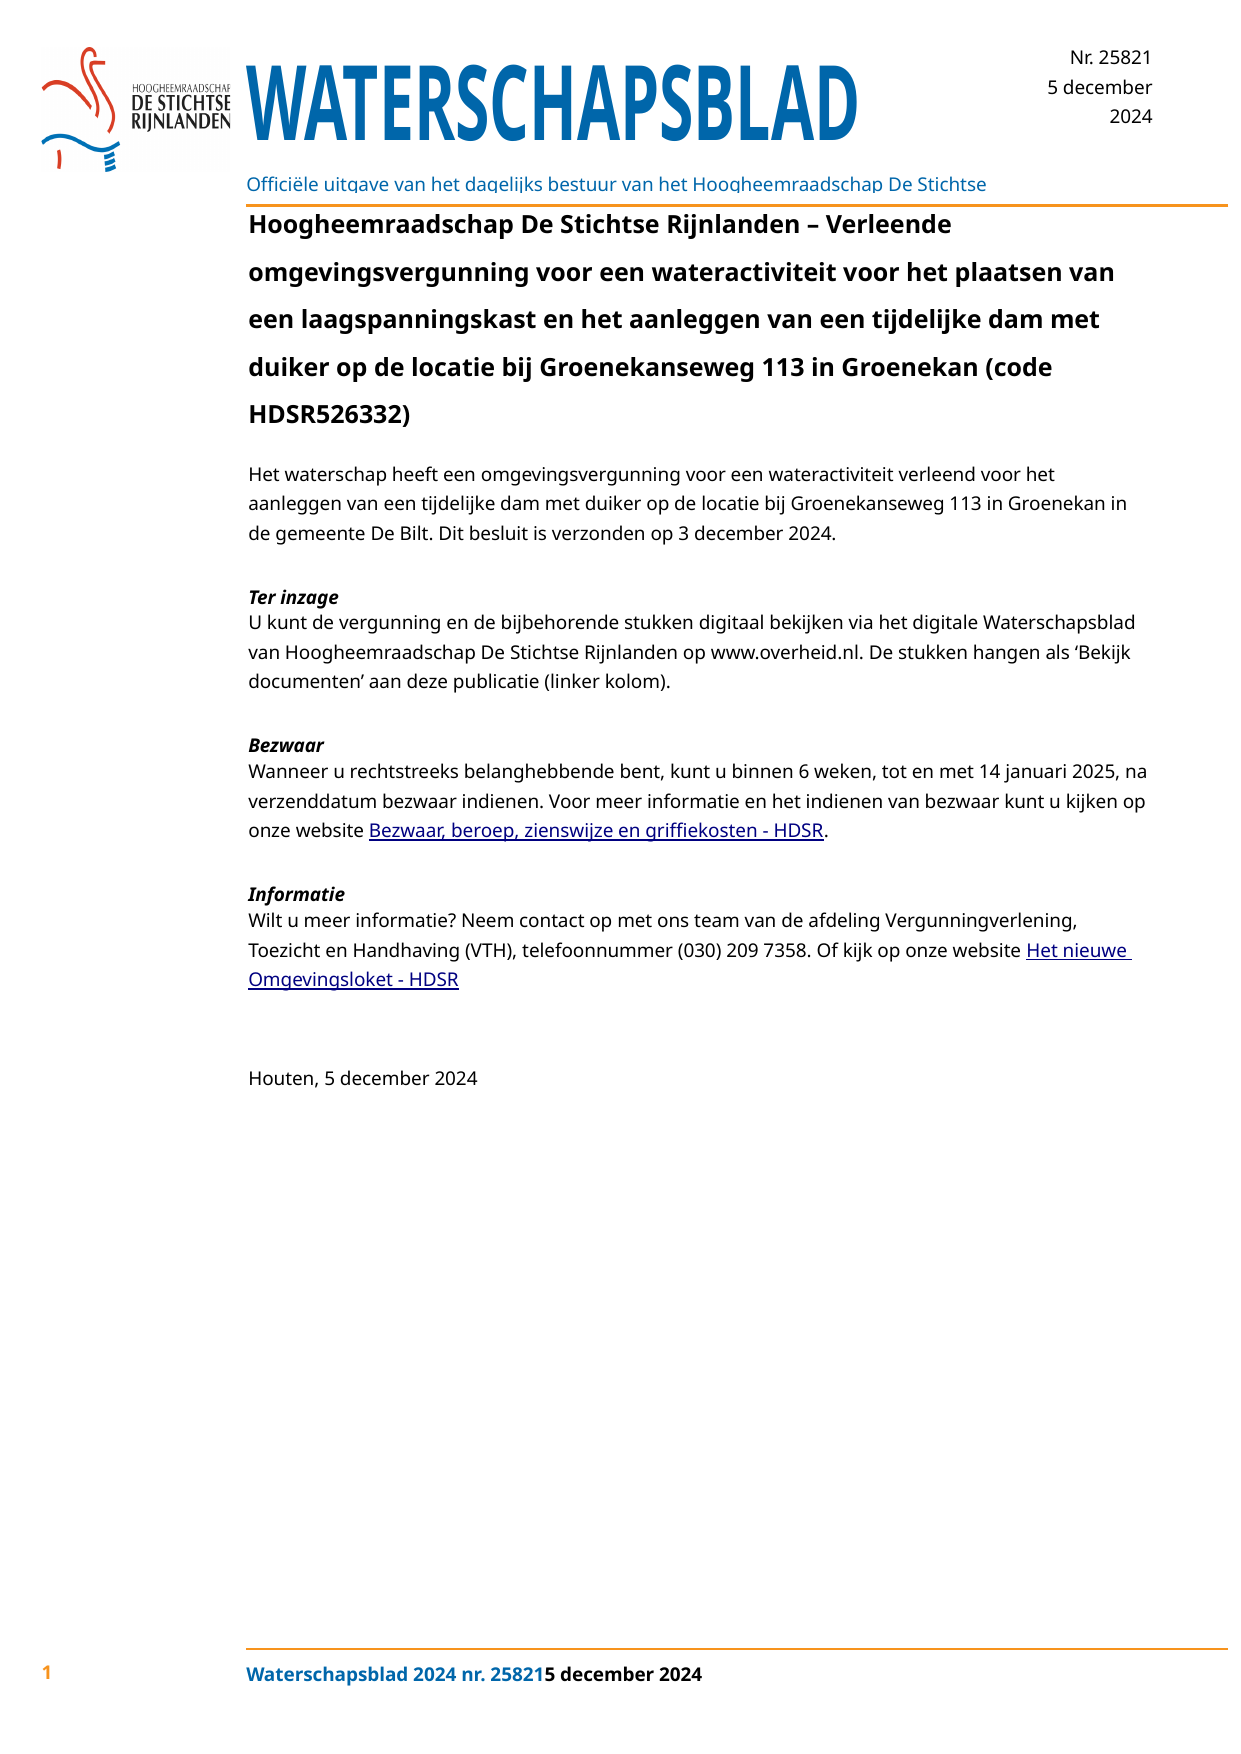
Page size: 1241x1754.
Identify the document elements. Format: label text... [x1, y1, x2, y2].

text Houten, 5 december 2024 [248, 1065, 1152, 1090]
text Informatie [248, 882, 1152, 907]
text Het waterschap heeft een omgevingsvergunning voor een wateractiviteit verleend voor het aanleggen van een tijdelijke dam met duiker op de locatie bij Groenekanseweg 113 in Groenekan in de gemeente De Bilt. Dit besluit is verzonden op 3 december 2024. [248, 461, 1152, 546]
text Ter inzage [248, 584, 1152, 609]
text Hoogheemraadschap De Stichtse Rijnlanden – Verleende omgevingsvergunning voor een wateractiviteit voor het plaatsen van een laagspanningskast en het aanleggen van een tijdelijke dam met duiker op de locatie bij Groenekanseweg 113 in Groenekan (code HDSR526332) [248, 207, 1152, 431]
picture [41, 47, 231, 172]
text U kunt de vergunning en de bijbehorende stukken digitaal bekijken via het digitale Waterschapsblad van Hoogheemraadschap De Stichtse Rijnlanden op www.overheid.nl. De stukken hangen als ‘Bekijk documenten’ aan deze publicatie (linker kolom). [248, 609, 1152, 694]
text Wilt u meer informatie? Neem contact op met ons team van de afdeling Vergunningverlening, Toezicht en Handhaving (VTH), telefoonnummer (030) 209 7358. Of kijk op onze website Het nieuwe Omgevingsloket - HDSR [248, 907, 1152, 992]
text Wanneer u rechtstreeks belanghebbende bent, kunt u binnen 6 weken, tot en met 14 januari 2025, na verzenddatum bezwaar indienen. Voor meer informatie en het indienen van bezwaar kunt u kijken op onze website Bezwaar, beroep, zienswijze en griffiekosten - HDSR. [248, 758, 1152, 843]
text Bezwaar [248, 733, 1152, 758]
